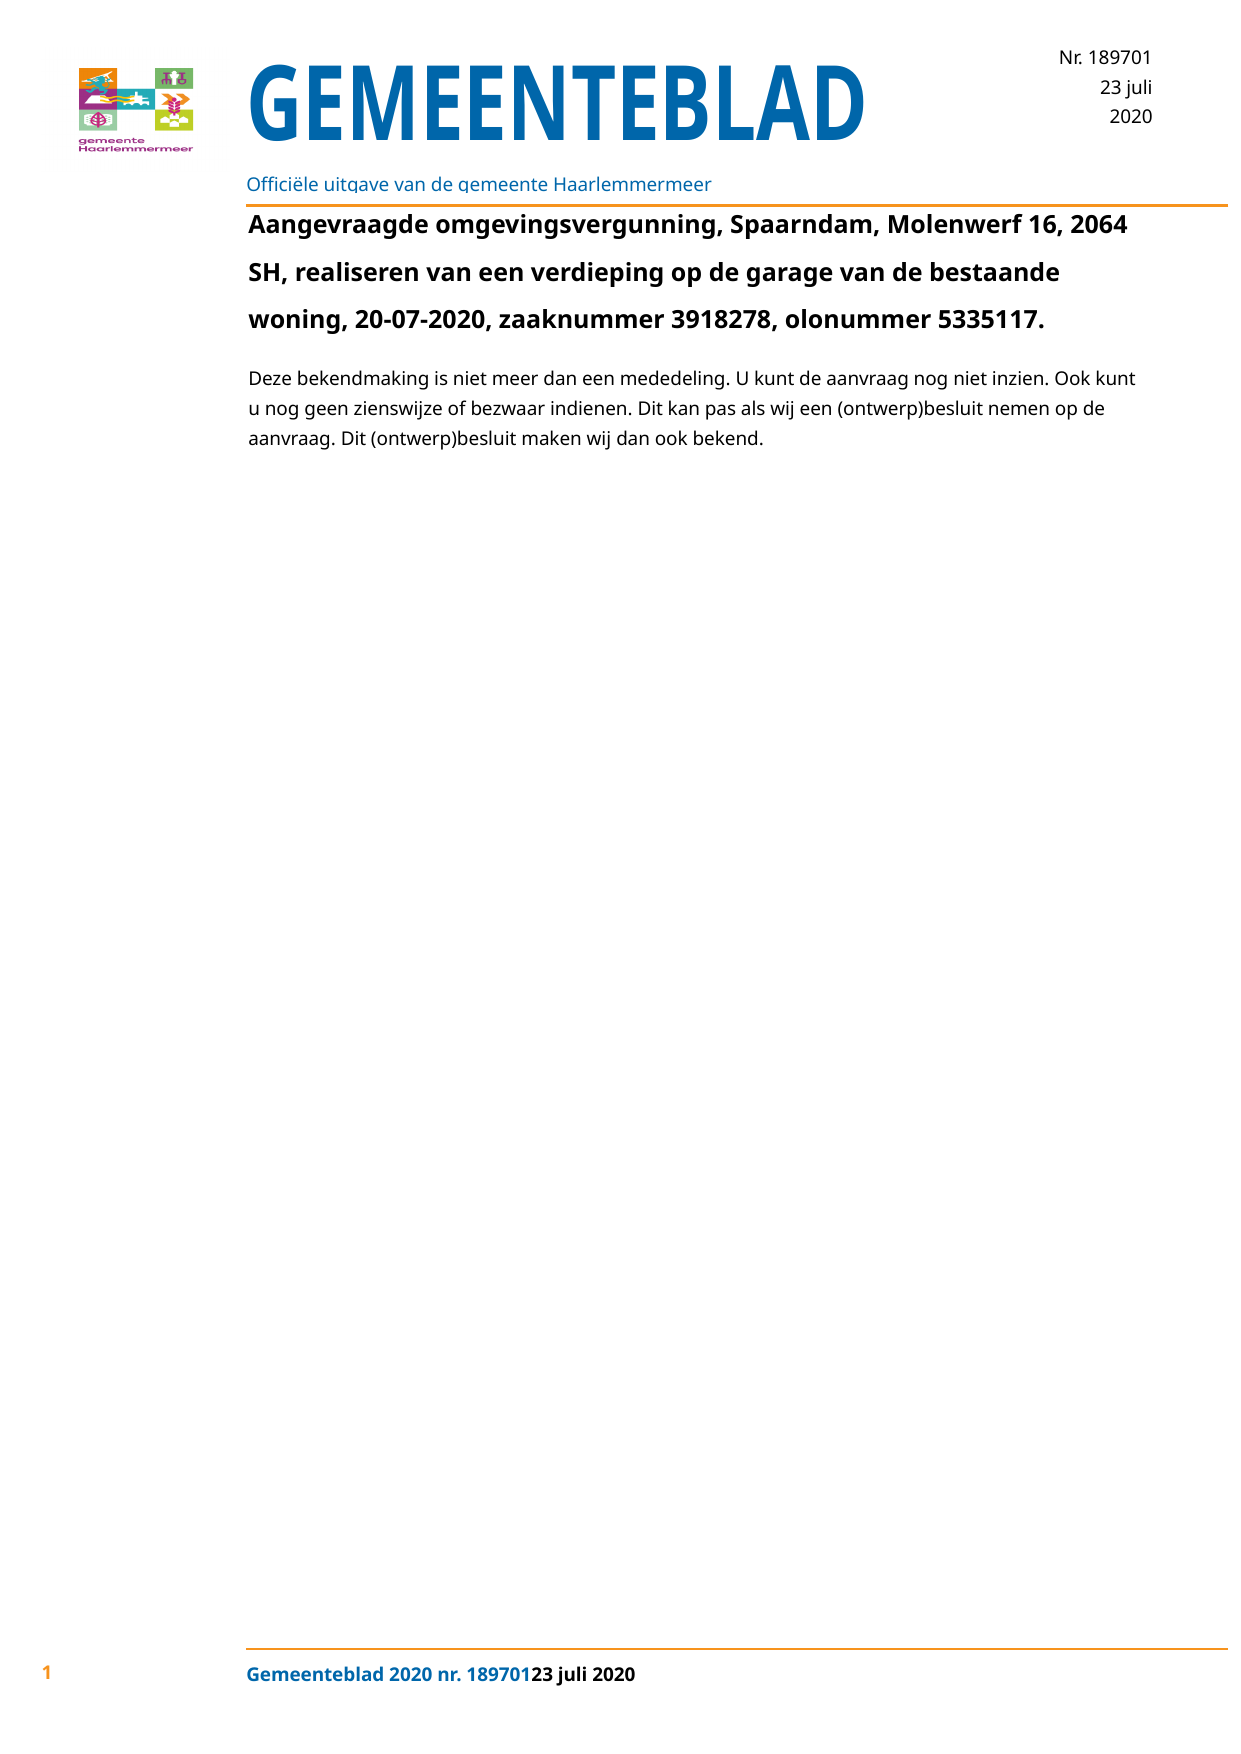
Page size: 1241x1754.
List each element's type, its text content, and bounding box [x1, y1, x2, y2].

text Deze bekendmaking is niet meer dan een mededeling. U kunt de aanvraag nog niet inzien. Ook kunt u nog geen zienswijze of bezwaar indienen. Dit kan pas als wij een (ontwerp)besluit nemen op de aanvraag. Dit (ontwerp)besluit maken wij dan ook bekend. [248, 366, 1152, 450]
text Aangevraagde omgevingsvergunning, Spaarndam, Molenwerf 16, 2064 SH, realiseren van een verdieping op de garage van de bestaande woning, 20-07-2020, zaaknummer 3918278, olonummer 5335117. [248, 207, 1152, 336]
picture [41, 47, 231, 172]
